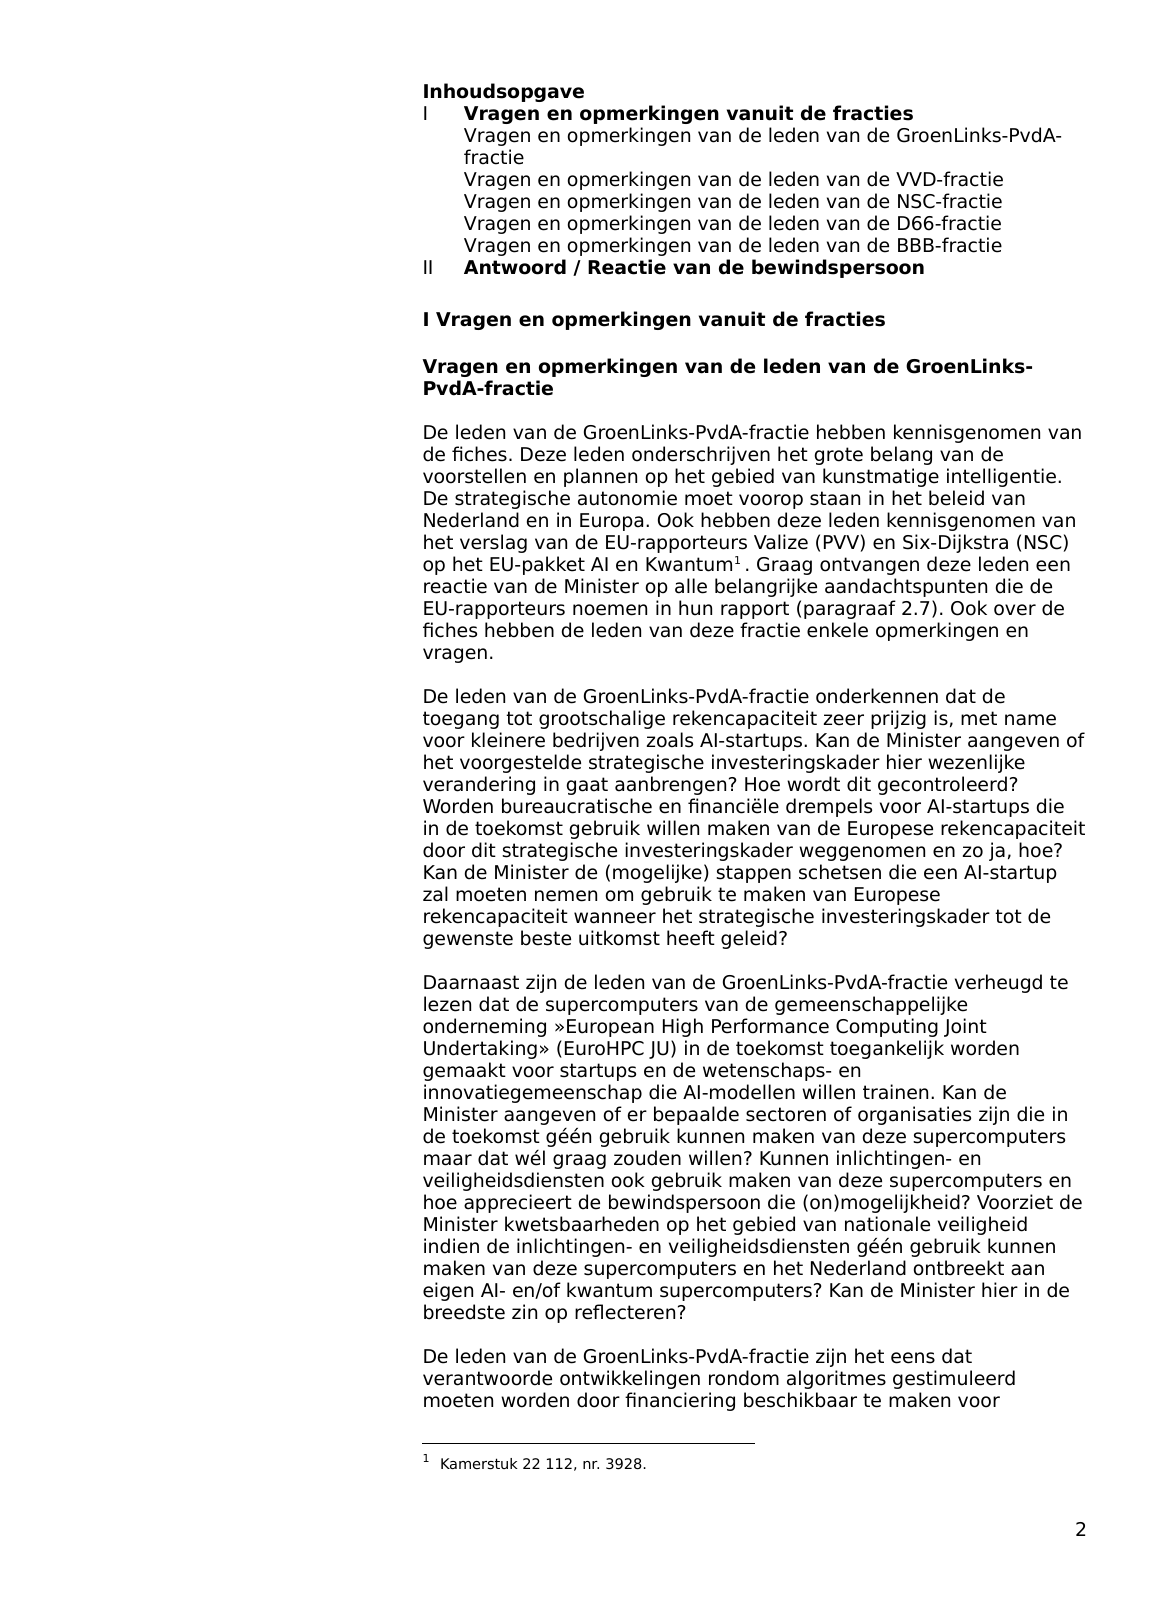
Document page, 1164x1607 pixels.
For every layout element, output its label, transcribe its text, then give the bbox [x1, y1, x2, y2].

subtitle Vragen en opmerkingen van de leden van de GroenLinks-PvdA-fractie [422, 356, 1087, 400]
text Vragen en opmerkingen van de leden van de D66-fractie [464, 213, 1087, 235]
text Vragen en opmerkingen van de leden van de BBB-fractie [464, 235, 1087, 257]
text Daarnaast zijn de leden van de GroenLinks-PvdA-fractie verheugd te lezen dat de supercomputers van de gemeenschappelijke onderneming »European High Performance Computing Joint Undertaking» (EuroHPC JU) in de toekomst toegankelijk worden gemaakt voor startups en de wetenschaps- en innovatiegemeenschap die AI-modellen willen trainen. Kan de Minister aangeven of er bepaalde sectoren of organisaties zijn die in de toekomst géén gebruik kunnen maken van deze supercomputers maar dat wél graag zouden willen? Kunnen inlichtingen- en veiligheidsdiensten ook gebruik maken van deze supercomputers en hoe apprecieert de bewindspersoon die (on)mogelijkheid? Voorziet de Minister kwetsbaarheden op het gebied van nationale veiligheid indien de inlichtingen- en veiligheidsdiensten géén gebruik kunnen maken van deze supercomputers en het Nederland ontbreekt aan eigen AI- en/of kwantum supercomputers? Kan de Minister hier in de breedste zin op reflecteren? [422, 972, 1087, 1324]
text De leden van de GroenLinks-PvdA-fractie hebben kennisgenomen van de fiches. Deze leden onderschrijven het grote belang van de voorstellen en plannen op het gebied van kunstmatige intelligentie. De strategische autonomie moet voorop staan in het beleid van Nederland en in Europa. Ook hebben deze leden kennisgenomen van het verslag van de EU-rapporteurs Valize (PVV) en Six-Dijkstra (NSC) op het EU-pakket AI en Kwantum. Graag ontvangen deze leden een reactie van de Minister op alle belangrijke aandachtspunten die de EU-rapporteurs noemen in hun rapport (paragraaf 2.7). Ook over de fiches hebben de leden van deze fractie enkele opmerkingen en vragen. [422, 422, 1087, 664]
text Vragen en opmerkingen van de leden van de GroenLinks-PvdA-fractie [464, 125, 1087, 169]
text II Antwoord / Reactie van de bewindspersoon [422, 257, 1087, 279]
text De leden van de GroenLinks-PvdA-fractie onderkennen dat de toegang tot grootschalige rekencapaciteit zeer prijzig is, met name voor kleinere bedrijven zoals AI-startups. Kan de Minister aangeven of het voorgestelde strategische investeringskader hier wezenlijke verandering in gaat aanbrengen? Hoe wordt dit gecontroleerd? Worden bureaucratische en financiële drempels voor AI-startups die in de toekomst gebruik willen maken van de Europese rekencapaciteit door dit strategische investeringskader weggenomen en zo ja, hoe? Kan de Minister de (mogelijke) stappen schetsen die een AI-startup zal moeten nemen om gebruik te maken van Europese rekencapaciteit wanneer het strategische investeringskader tot de gewenste beste uitkomst heeft geleid? [422, 686, 1087, 950]
text Vragen en opmerkingen van de leden van de NSC-fractie [464, 191, 1087, 213]
subtitle Inhoudsopgave [422, 81, 1087, 103]
subtitle I Vragen en opmerkingen vanuit de fracties [422, 309, 1087, 331]
text Vragen en opmerkingen van de leden van de VVD-fractie [464, 169, 1087, 191]
text Kamerstuk 22 112, nr. 3928. [422, 1452, 1087, 1474]
text De leden van de GroenLinks-PvdA-fractie zijn het eens dat verantwoorde ontwikkelingen rondom algoritmes gestimuleerd moeten worden door financiering beschikbaar te maken voor [422, 1346, 1087, 1412]
text I Vragen en opmerkingen vanuit de fracties [422, 103, 1087, 125]
